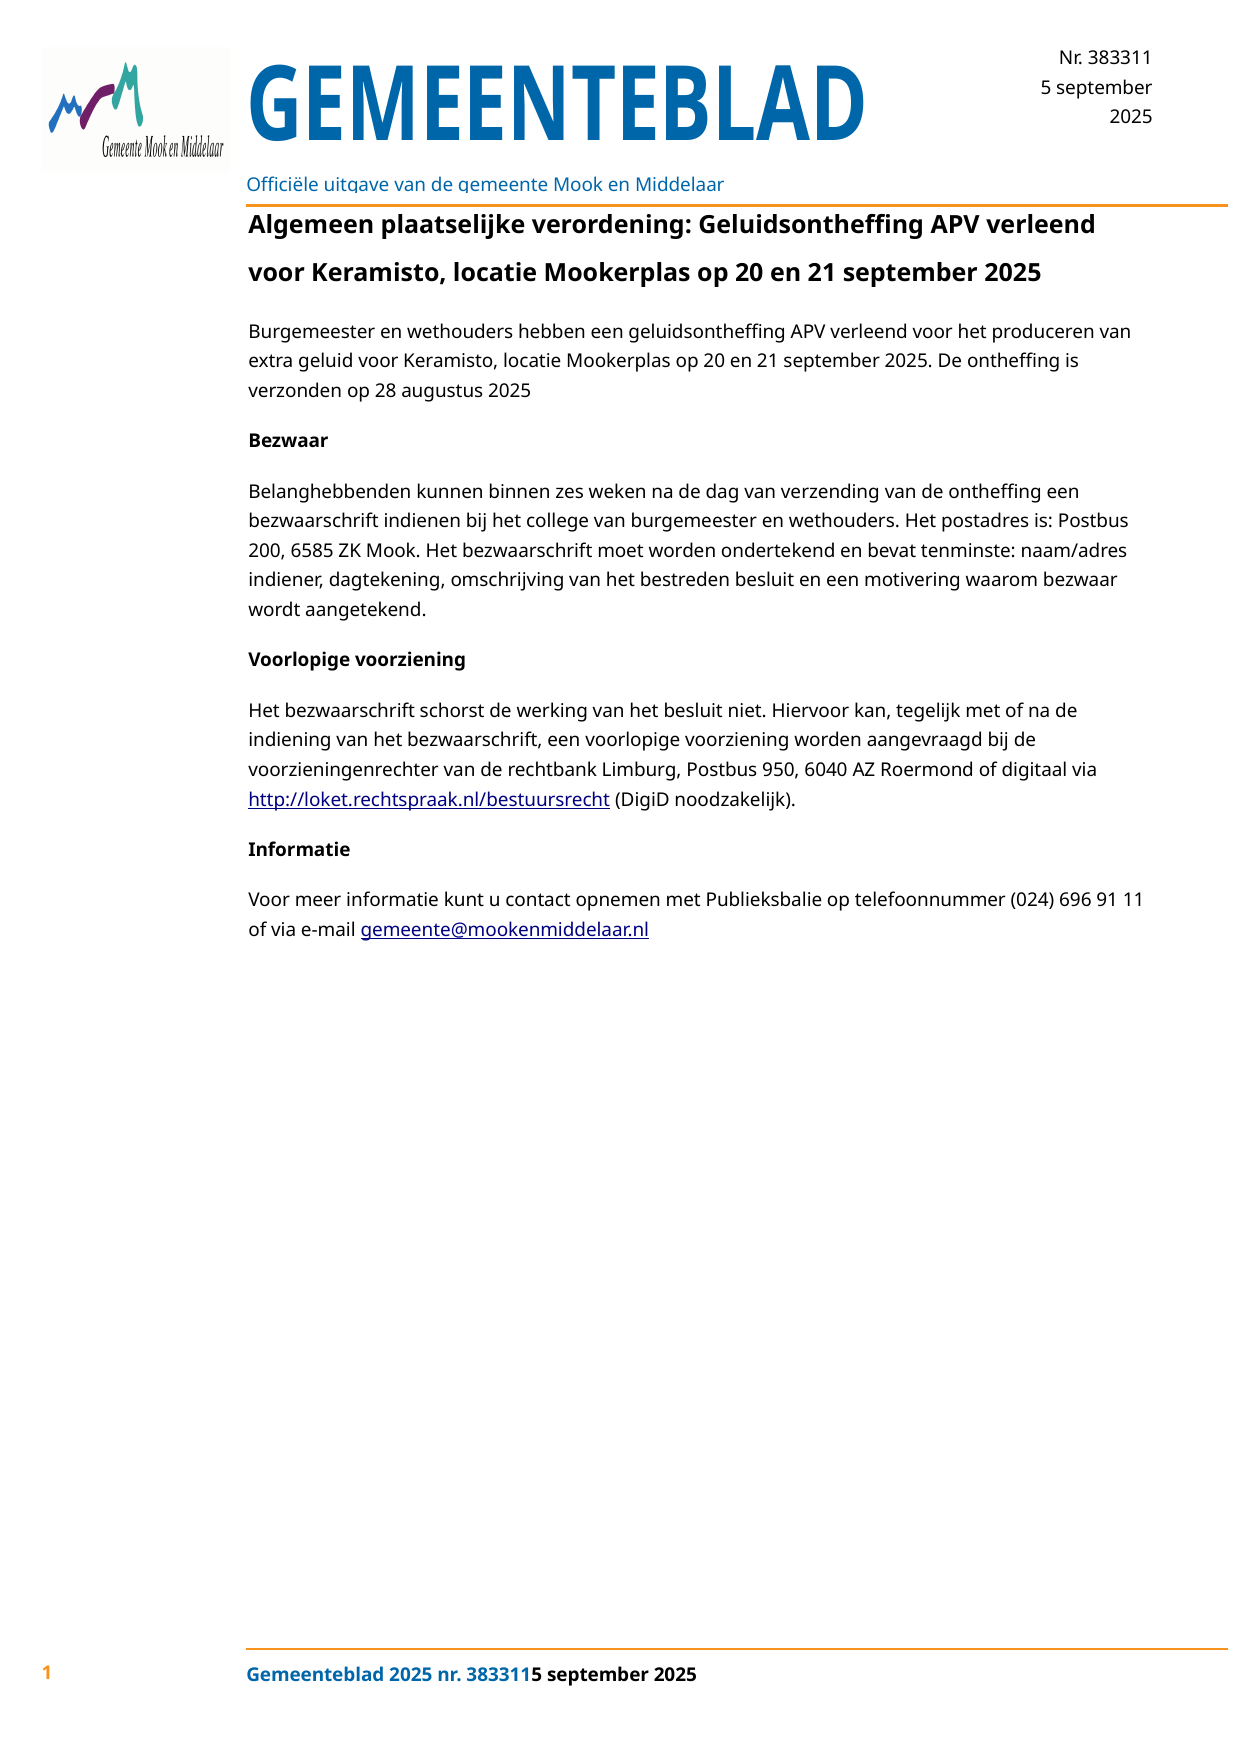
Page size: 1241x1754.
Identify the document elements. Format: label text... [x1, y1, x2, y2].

text Informatie [248, 836, 1152, 862]
text Voor meer informatie kunt u contact opnemen met Publieksbalie op telefoonnummer (024) 696 91 11 of via e-mail gemeente@mookenmiddelaar.nl [248, 887, 1152, 942]
text Het bezwaarschrift schorst de werking van het besluit niet. Hiervoor kan, tegelijk met of na de indiening van het bezwaarschrift, een voorlopige voorziening worden aangevraagd bij de voorzieningenrechter van de rechtbank Limburg, Postbus 950, 6040 AZ Roermond of digitaal via http://loket.rechtspraak.nl/bestuursrecht (DigiD noodzakelijk). [248, 697, 1152, 812]
text Belanghebbenden kunnen binnen zes weken na de dag van verzending van de ontheffing een bezwaarschrift indienen bij het college van burgemeester en wethouders. Het postadres is: Postbus 200, 6585 ZK Mook. Het bezwaarschrift moet worden ondertekend en bevat tenminste: naam/adres indiener, dagtekening, omschrijving van het bestreden besluit en een motivering waarom bezwaar wordt aangetekend. [248, 478, 1152, 622]
text Algemeen plaatselijke verordening: Geluidsontheffing APV verleend voor Keramisto, locatie Mookerplas op 20 en 21 september 2025 [248, 207, 1152, 288]
text Bezwaar [248, 427, 1152, 453]
picture [41, 47, 231, 172]
text Voorlopige voorziening [248, 647, 1152, 672]
text Burgemeester en wethouders hebben een geluidsontheffing APV verleend voor het produceren van extra geluid voor Keramisto, locatie Mookerplas op 20 en 21 september 2025. De ontheffing is verzonden op 28 augustus 2025 [248, 318, 1152, 403]
